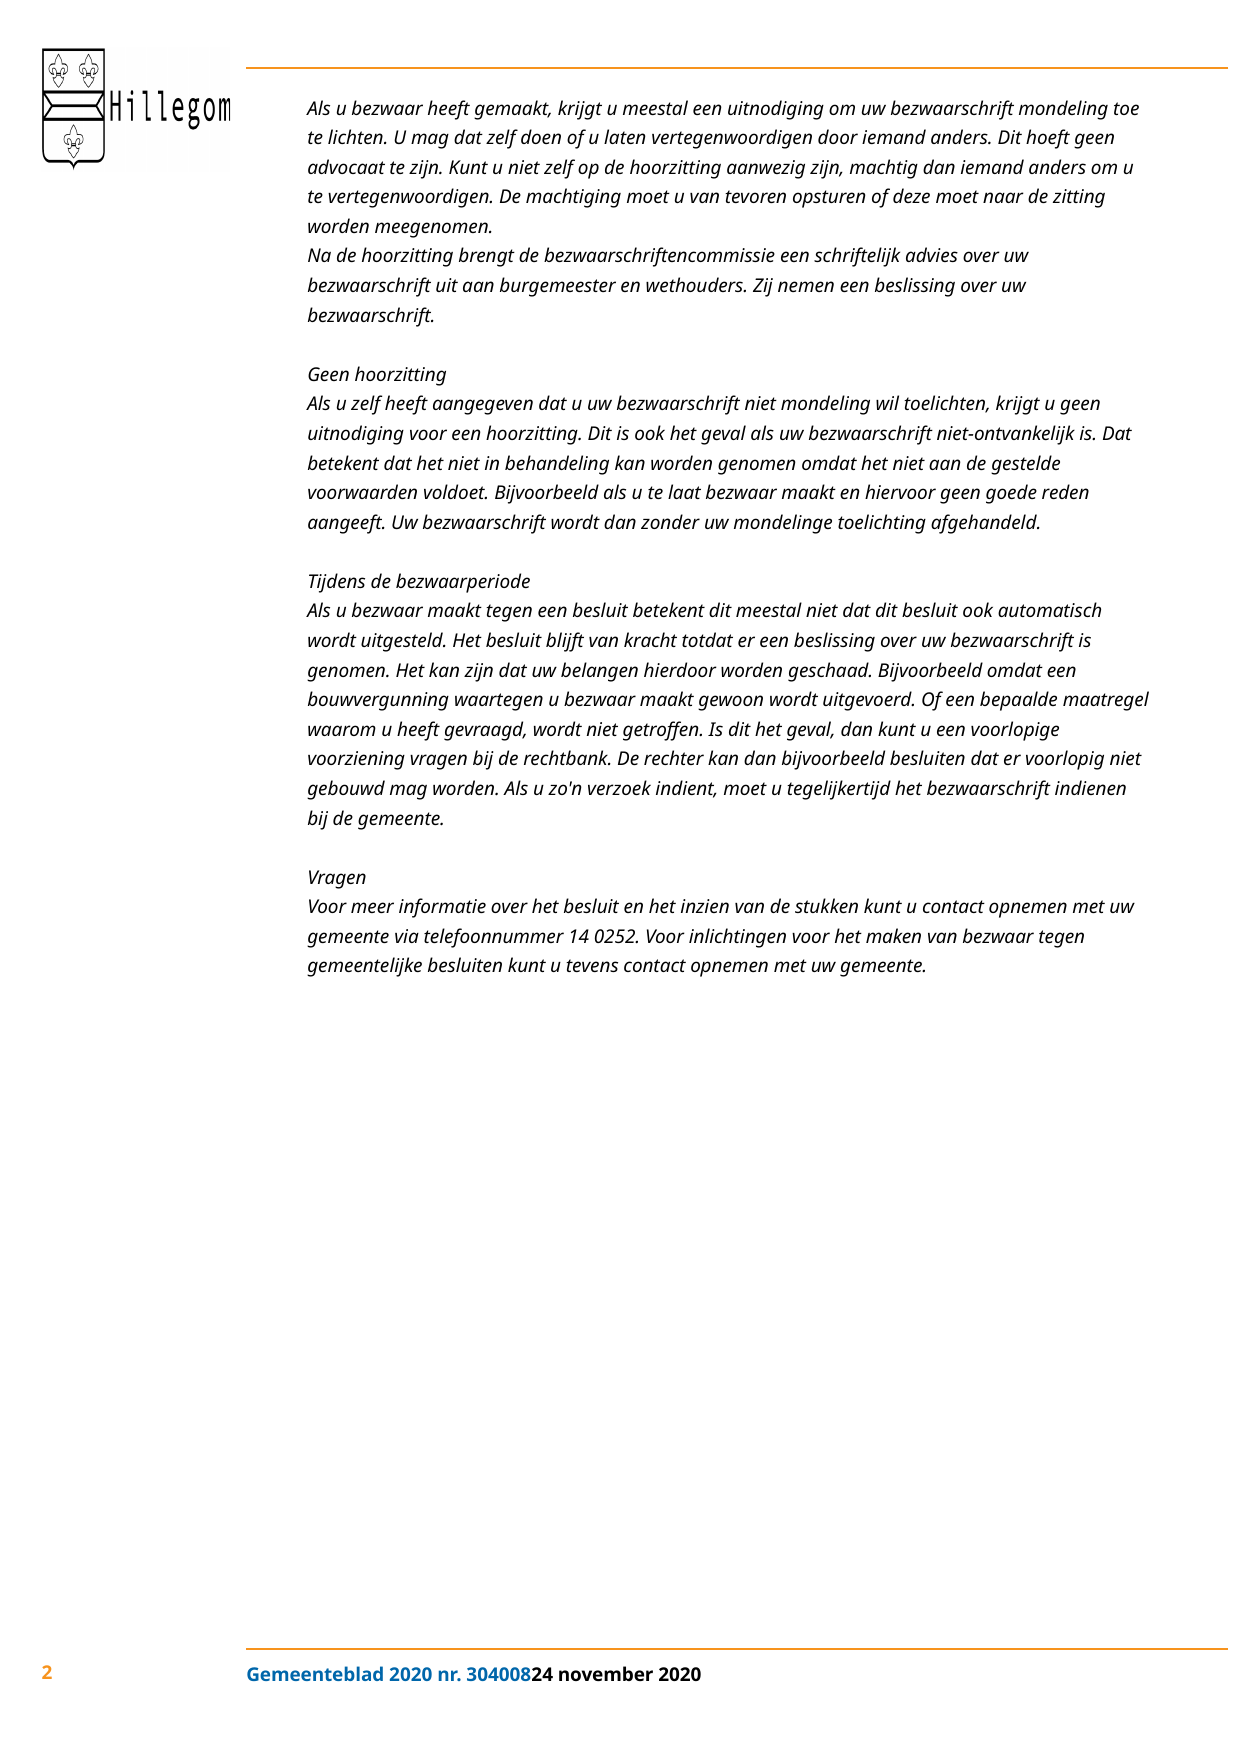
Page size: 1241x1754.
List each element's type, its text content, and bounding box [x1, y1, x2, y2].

list Als u bezwaar maakt tegen een besluit betekent dit meestal niet dat dit besluit ook automatisch wordt uitgesteld. Het besluit blijft van kracht totdat er een beslissing over uw bezwaarschrift is genomen. Het kan zijn dat uw belangen hierdoor worden geschaad. Bijvoorbeeld omdat een bouwvergunning waartegen u bezwaar maakt gewoon wordt uitgevoerd. Of een bepaalde maatregel waarom u heeft gevraagd, wordt niet getroffen. Is dit het geval, dan kunt u een voorlopige voorziening vragen bij de rechtbank. De rechter kan dan bijvoorbeeld besluiten dat er voorlopig niet gebouwd mag worden. Als u zo'n verzoek indient, moet u tegelijkertijd het bezwaarschrift indienen bij de gemeente. [248, 598, 1152, 831]
list Als u zelf heeft aangegeven dat u uw bezwaarschrift niet mondeling wil toelichten, krijgt u geen uitnodiging voor een hoorzitting. Dit is ook het geval als uw bezwaarschrift niet-ontvankelijk is. Dat betekent dat het niet in behandeling kan worden genomen omdat het niet aan de gestelde voorwaarden voldoet. Bijvoorbeeld als u te laat bezwaar maakt en hiervoor geen goede reden aangeeft. Uw bezwaarschrift wordt dan zonder uw mondelinge toelichting afgehandeld. [248, 391, 1152, 535]
list Tijdens de bezwaarperiode [248, 568, 1152, 594]
list Voor meer informatie over het besluit en het inzien van de stukken kunt u contact opnemen met uw gemeente via telefoonnummer 14 0252. Voor inlichtingen voor het maken van bezwaar tegen gemeentelijke besluiten kunt u tevens contact opnemen met uw gemeente. [248, 893, 1152, 978]
list Na de hoorzitting brengt de bezwaarschriftencommissie een schriftelijk advies over uw bezwaarschrift uit aan burgemeester en wethouders. Zij nemen een beslissing over uw bezwaarschrift. [248, 243, 1152, 328]
list Als u bezwaar heeft gemaakt, krijgt u meestal een uitnodiging om uw bezwaarschrift mondeling toe te lichten. U mag dat zelf doen of u laten vertegenwoordigen door iemand anders. Dit hoeft geen advocaat te zijn. Kunt u niet zelf op de hoorzitting aanwezig zijn, machtig dan iemand anders om u te vertegenwoordigen. De machtiging moet u van tevoren opsturen of deze moet naar de zitting worden meegenomen. [248, 95, 1152, 239]
picture [41, 47, 231, 172]
list Geen hoorzitting [248, 361, 1152, 387]
list Vragen [248, 864, 1152, 890]
